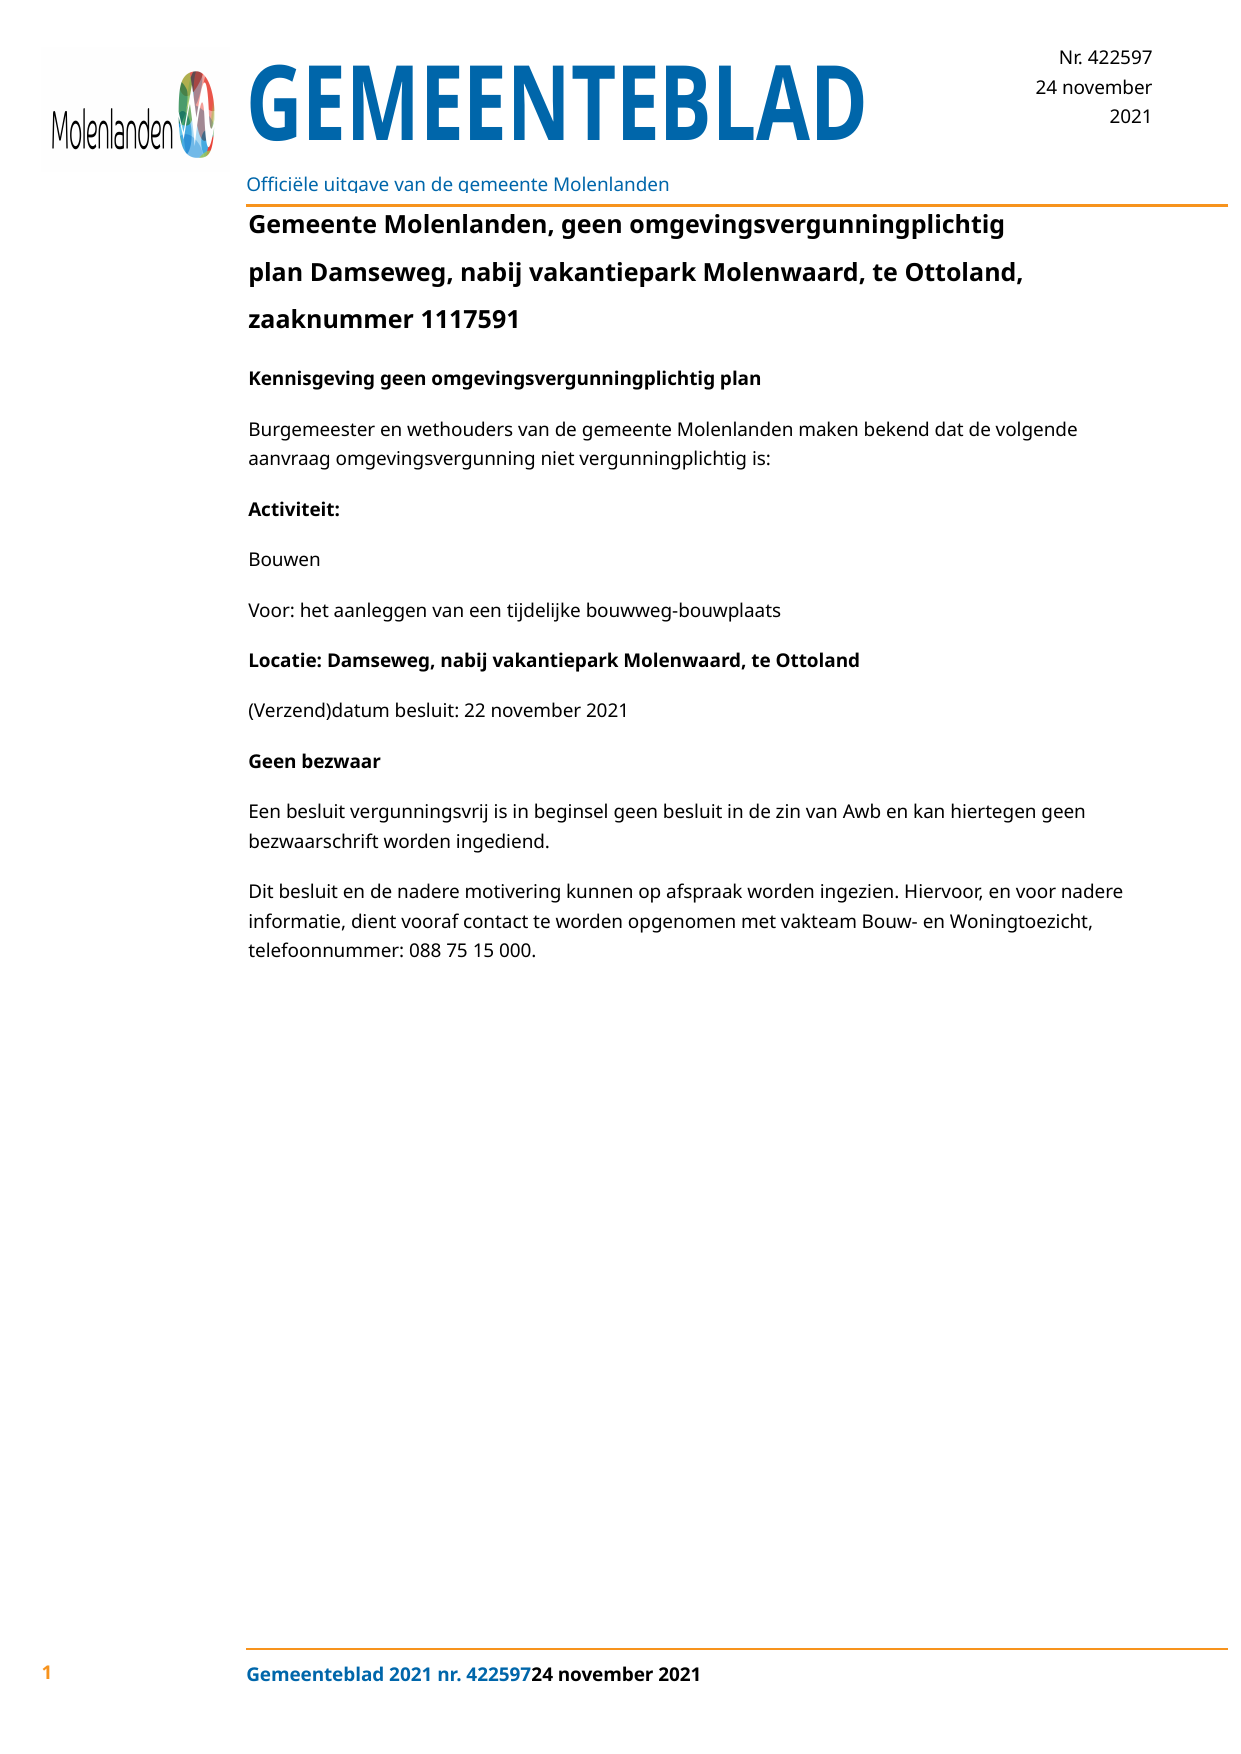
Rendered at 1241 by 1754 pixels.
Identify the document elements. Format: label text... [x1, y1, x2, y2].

text Een besluit vergunningsvrij is in beginsel geen besluit in de zin van Awb en kan hiertegen geen bezwaarschrift worden ingediend. [248, 798, 1152, 854]
text Locatie: Damseweg, nabij vakantiepark Molenwaard, te Ottoland [248, 647, 1152, 673]
text (Verzend)datum besluit: 22 november 2021 [248, 698, 1152, 723]
text Geen bezwaar [248, 748, 1152, 774]
text Burgemeester en wethouders van de gemeente Molenlanden maken bekend dat de volgende aanvraag omgevingsvergunning niet vergunningplichtig is: [248, 416, 1152, 471]
text Gemeente Molenlanden, geen omgevingsvergunningplichtig plan Damseweg, nabij vakantiepark Molenwaard, te Ottoland, zaaknummer 1117591 [248, 207, 1152, 336]
text Voor: het aanleggen van een tijdelijke bouwweg-bouwplaats [248, 597, 1152, 622]
text Bouwen [248, 546, 1152, 572]
text Activiteit: [248, 496, 1152, 522]
text Kennisgeving geen omgevingsvergunningplichtig plan [248, 366, 1152, 391]
text Dit besluit en de nadere motivering kunnen op afspraak worden ingezien. Hiervoor, en voor nadere informatie, dient vooraf contact te worden opgenomen met vakteam Bouw- en Woningtoezicht, telefoonnummer: 088 75 15 000. [248, 878, 1152, 963]
picture [41, 47, 231, 172]
